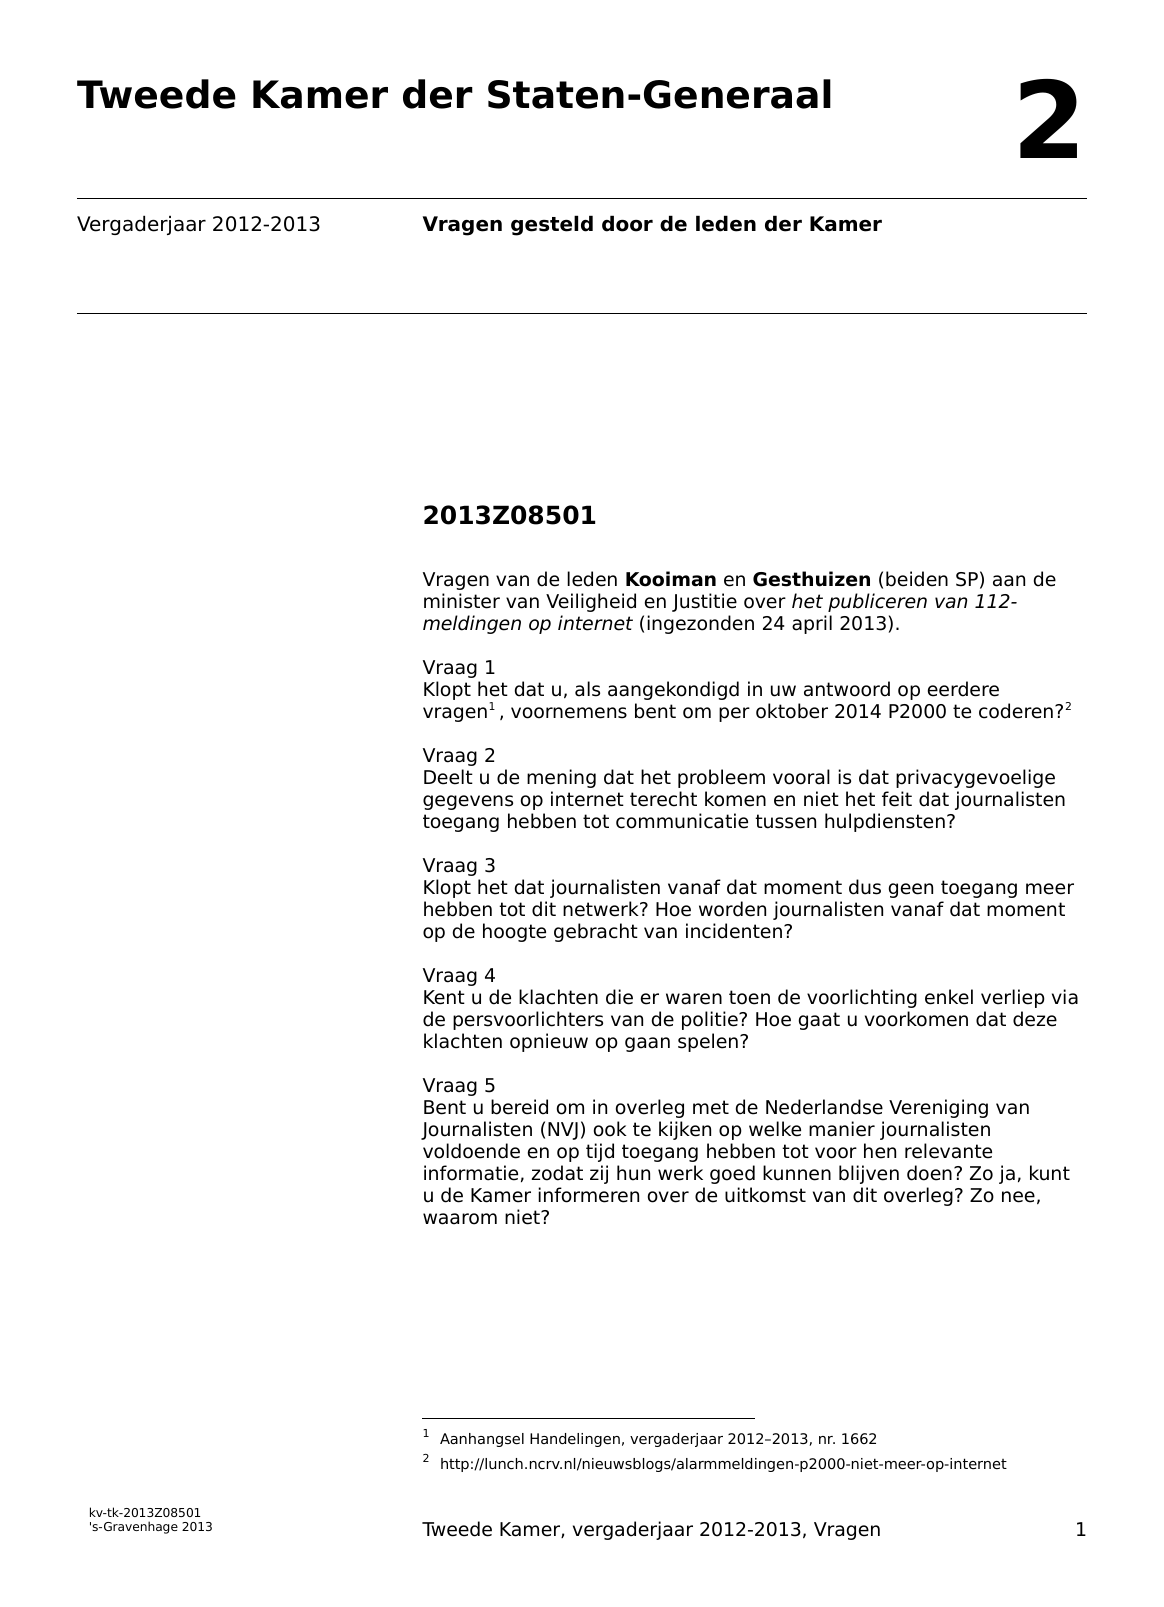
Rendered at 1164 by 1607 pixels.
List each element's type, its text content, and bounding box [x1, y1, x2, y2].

table_header 2 [886, 59, 1087, 198]
text Kent u de klachten die er waren toen de voorlichting enkel verliep via de persvoorlichters van de politie? Hoe gaat u voorkomen dat deze klachten opnieuw op gaan spelen? [422, 987, 1087, 1053]
text 2013Z08501 [422, 501, 1087, 531]
table_header Tweede Kamer der Staten-Generaal [77, 59, 886, 198]
text Bent u bereid om in overleg met de Nederlandse Vereniging van Journalisten (NVJ) ook te kijken op welke manier journalisten voldoende en op tijd toegang hebben tot voor hen relevante informatie, zodat zij hun werk goed kunnen blijven doen? Zo ja, kunt u de Kamer informeren over de uitkomst van dit overleg? Zo nee, waarom niet? [422, 1097, 1087, 1229]
text Klopt het dat u, als aangekondigd in uw antwoord op eerdere vragen, voornemens bent om per oktober 2014 P2000 te coderen? [422, 679, 1087, 723]
text kv-tk-2013Z08501 [88, 1506, 323, 1520]
text Klopt het dat journalisten vanaf dat moment dus geen toegang meer hebben tot dit netwerk? Hoe worden journalisten vanaf dat moment op de hoogte gebracht van incidenten? [422, 877, 1087, 943]
text Vraag 4 [422, 965, 1087, 987]
text http://lunch.ncrv.nl/nieuwsblogs/alarmmeldingen-p2000-niet-meer-op-internet [422, 1452, 1087, 1474]
text Vraag 1 [422, 657, 1087, 679]
text Vraag 2 [422, 745, 1087, 767]
text Vraag 3 [422, 855, 1087, 877]
text Deelt u de mening dat het probleem vooral is dat privacygevoelige gegevens op internet terecht komen en niet het feit dat journalisten toegang hebben tot communicatie tussen hulpdiensten? [422, 767, 1087, 833]
text Vragen van de leden Kooiman en Gesthuizen (beiden SP) aan de minister van Veiligheid en Justitie over het publiceren van 112-meldingen op internet (ingezonden 24 april 2013). [422, 569, 1087, 635]
table_cell Vragen gesteld door de leden der Kamer [422, 199, 1087, 313]
text 's-Gravenhage 2013 [88, 1520, 323, 1534]
table_cell Vergaderjaar 2012-2013 [77, 199, 422, 313]
text Aanhangsel Handelingen, vergaderjaar 2012–2013, nr. 1662 [422, 1427, 1087, 1449]
text Vraag 5 [422, 1075, 1087, 1097]
